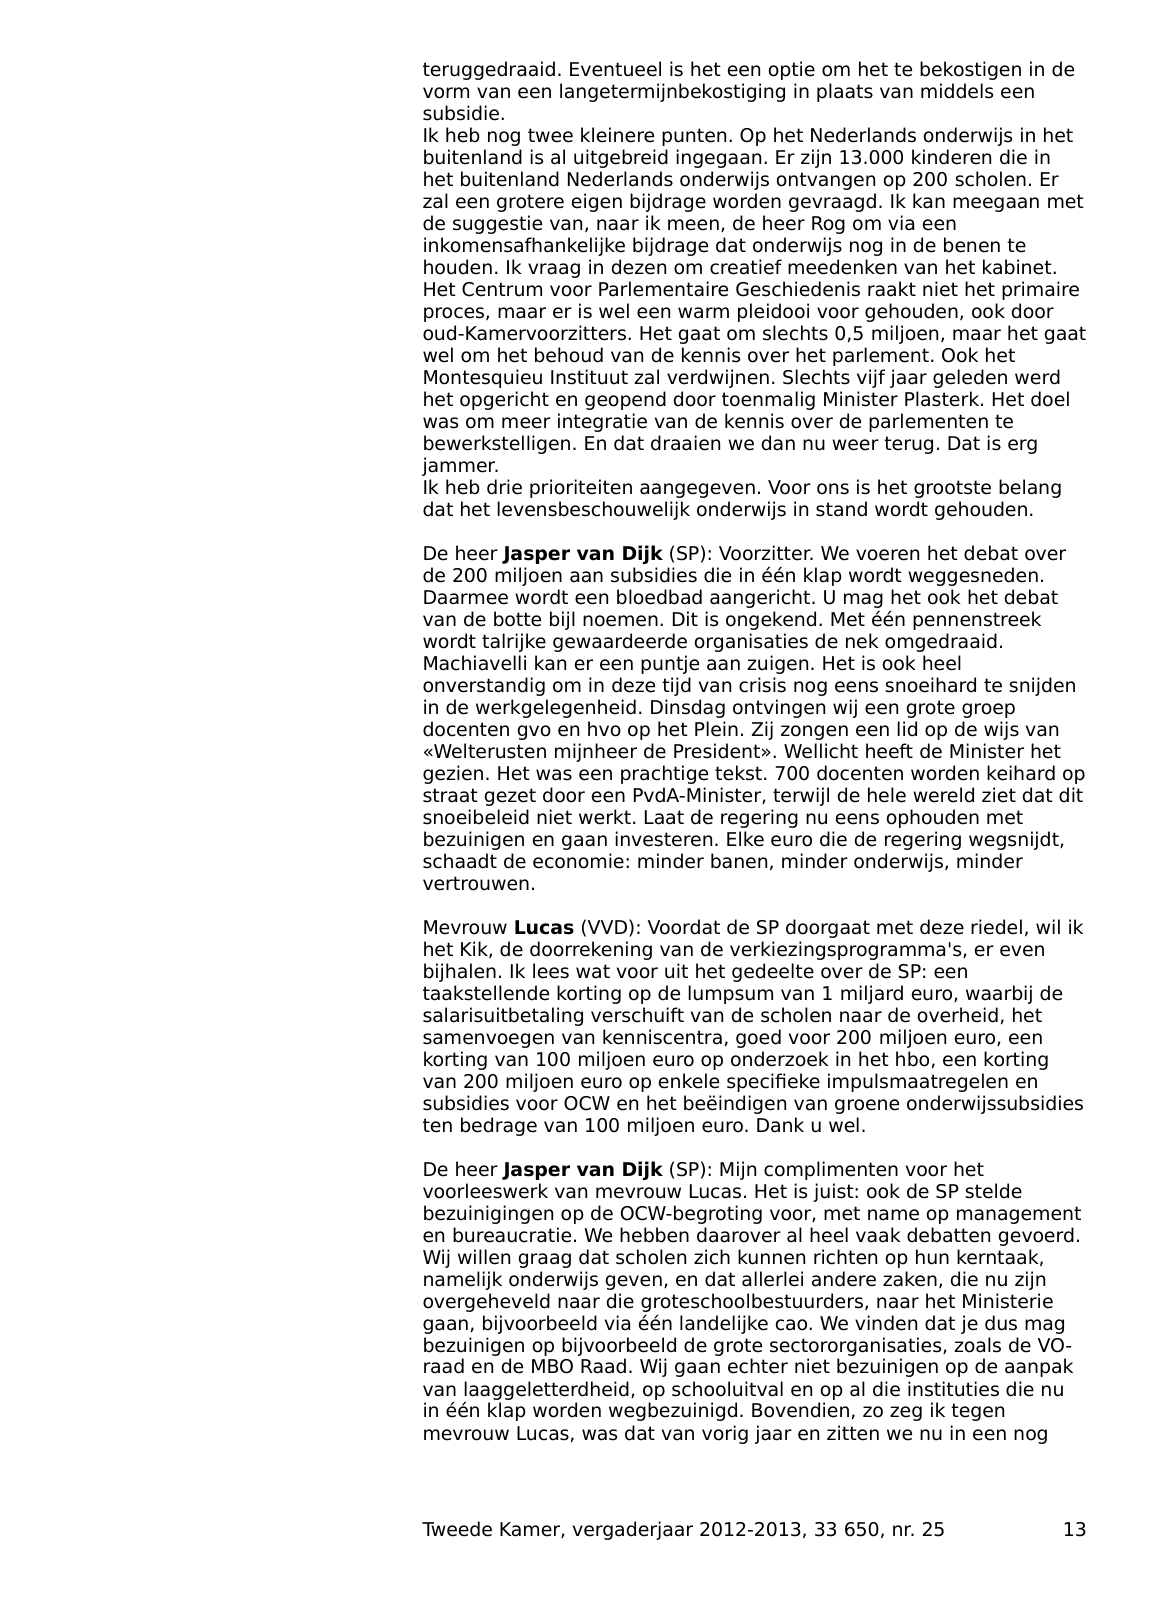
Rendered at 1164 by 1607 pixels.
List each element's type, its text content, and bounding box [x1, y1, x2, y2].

text De heer Jasper van Dijk (SP): Voorzitter. We voeren het debat over de 200 miljoen aan subsidies die in één klap wordt weggesneden. Daarmee wordt een bloedbad aangericht. U mag het ook het debat van de botte bijl noemen. Dit is ongekend. Met één pennenstreek wordt talrijke gewaardeerde organisaties de nek omgedraaid. Machiavelli kan er een puntje aan zuigen. Het is ook heel onverstandig om in deze tijd van crisis nog eens snoeihard te snijden in de werkgelegenheid. Dinsdag ontvingen wij een grote groep docenten gvo en hvo op het Plein. Zij zongen een lid op de wijs van «Welterusten mijnheer de President». Wellicht heeft de Minister het gezien. Het was een prachtige tekst. 700 docenten worden keihard op straat gezet door een PvdA-Minister, terwijl de hele wereld ziet dat dit snoeibeleid niet werkt. Laat de regering nu eens ophouden met bezuinigen en gaan investeren. Elke euro die de regering wegsnijdt, schaadt de economie: minder banen, minder onderwijs, minder vertrouwen. [422, 543, 1087, 894]
text teruggedraaid. Eventueel is het een optie om het te bekostigen in de vorm van een langetermijnbekostiging in plaats van middels een subsidie. [422, 59, 1087, 125]
text Ik heb drie prioriteiten aangegeven. Voor ons is het grootste belang dat het levensbeschouwelijk onderwijs in stand wordt gehouden. [422, 477, 1087, 521]
text Ik heb nog twee kleinere punten. Op het Nederlands onderwijs in het buitenland is al uitgebreid ingegaan. Er zijn 13.000 kinderen die in het buitenland Nederlands onderwijs ontvangen op 200 scholen. Er zal een grotere eigen bijdrage worden gevraagd. Ik kan meegaan met de suggestie van, naar ik meen, de heer Rog om via een inkomensafhankelijke bijdrage dat onderwijs nog in de benen te houden. Ik vraag in dezen om creatief meedenken van het kabinet. [422, 125, 1087, 279]
text Mevrouw Lucas (VVD): Voordat de SP doorgaat met deze riedel, wil ik het Kik, de doorrekening van de verkiezingsprogramma's, er even bijhalen. Ik lees wat voor uit het gedeelte over de SP: een taakstellende korting op de lumpsum van 1 miljard euro, waarbij de salarisuitbetaling verschuift van de scholen naar de overheid, het samenvoegen van kenniscentra, goed voor 200 miljoen euro, een korting van 100 miljoen euro op onderzoek in het hbo, een korting van 200 miljoen euro op enkele specifieke impulsmaatregelen en subsidies voor OCW en het beëindigen van groene onderwijssubsidies ten bedrage van 100 miljoen euro. Dank u wel. [422, 917, 1087, 1136]
text De heer Jasper van Dijk (SP): Mijn complimenten voor het voorleeswerk van mevrouw Lucas. Het is juist: ook de SP stelde bezuinigingen op de OCW-begroting voor, met name op management en bureaucratie. We hebben daarover al heel vaak debatten gevoerd. Wij willen graag dat scholen zich kunnen richten op hun kerntaak, namelijk onderwijs geven, en dat allerlei andere zaken, die nu zijn overgeheveld naar die groteschoolbestuurders, naar het Ministerie gaan, bijvoorbeeld via één landelijke cao. We vinden dat je dus mag bezuinigen op bijvoorbeeld de grote sectororganisaties, zoals de VO-raad en de MBO Raad. Wij gaan echter niet bezuinigen op de aanpak van laaggeletterdheid, op schooluitval en op al die instituties die nu in één klap worden wegbezuinigd. Bovendien, zo zeg ik tegen mevrouw Lucas, was dat van vorig jaar en zitten we nu in een nog [422, 1159, 1087, 1444]
text Het Centrum voor Parlementaire Geschiedenis raakt niet het primaire proces, maar er is wel een warm pleidooi voor gehouden, ook door oud-Kamervoorzitters. Het gaat om slechts 0,5 miljoen, maar het gaat wel om het behoud van de kennis over het parlement. Ook het Montesquieu Instituut zal verdwijnen. Slechts vijf jaar geleden werd het opgericht en geopend door toenmalig Minister Plasterk. Het doel was om meer integratie van de kennis over de parlementen te bewerkstelligen. En dat draaien we dan nu weer terug. Dat is erg jammer. [422, 279, 1087, 477]
